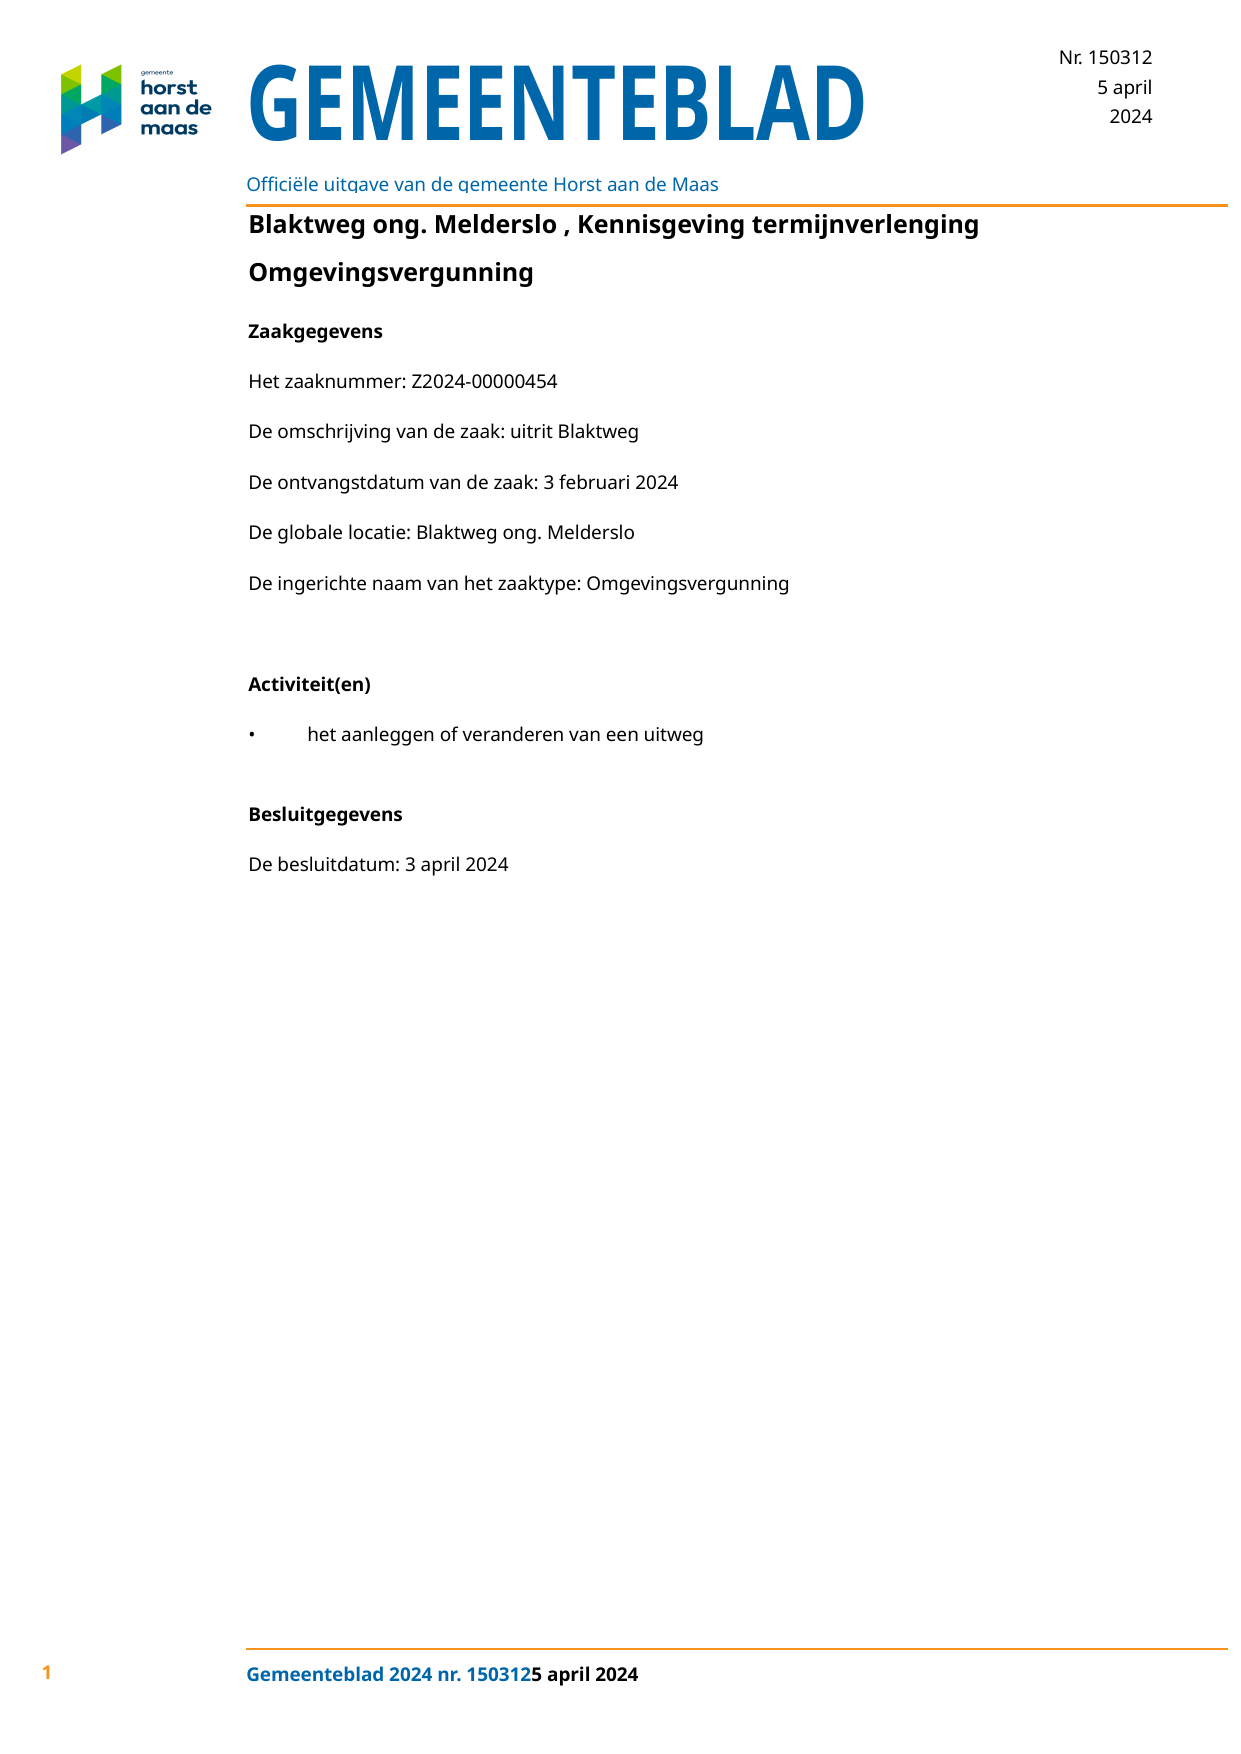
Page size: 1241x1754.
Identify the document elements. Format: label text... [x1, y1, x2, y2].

text Besluitgegevens [248, 801, 1152, 827]
text De ingerichte naam van het zaaktype: Omgevingsvergunning [248, 570, 1152, 596]
picture [41, 47, 231, 172]
text De globale locatie: Blaktweg ong. Melderslo [248, 519, 1152, 545]
text Het zaaknummer: Z2024-00000454 [248, 368, 1152, 394]
text De besluitdatum: 3 april 2024 [248, 852, 1152, 877]
text De ontvangstdatum van de zaak: 3 februari 2024 [248, 469, 1152, 495]
list het aanleggen of veranderen van een uitweg [248, 721, 1152, 747]
text Blaktweg ong. Melderslo , Kennisgeving termijnverlenging Omgevingsvergunning [248, 207, 1152, 288]
text De omschrijving van de zaak: uitrit Blaktweg [248, 419, 1152, 444]
text Zaakgegevens [248, 318, 1152, 344]
text Activiteit(en) [248, 671, 1152, 697]
